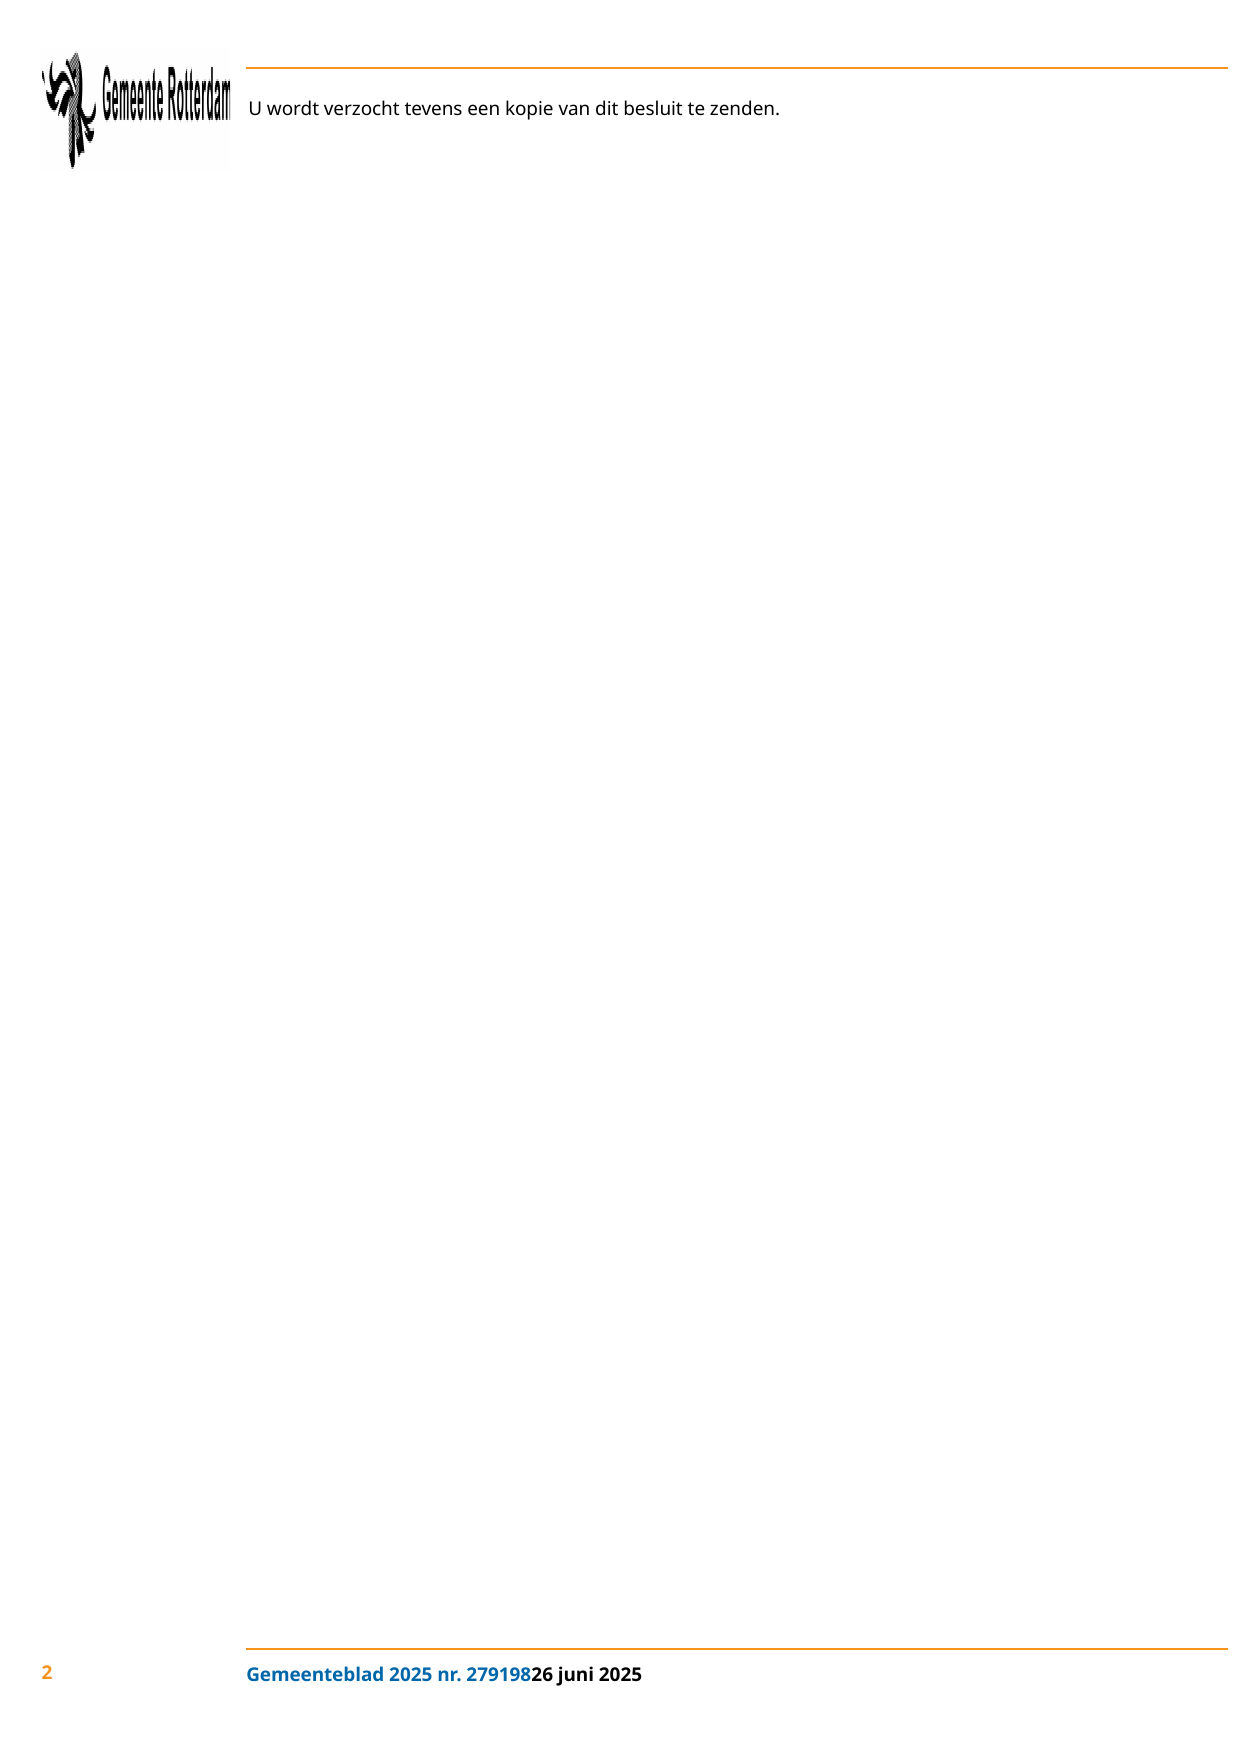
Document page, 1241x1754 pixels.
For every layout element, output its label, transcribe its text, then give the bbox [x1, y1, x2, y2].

text U wordt verzocht tevens een kopie van dit besluit te zenden. [248, 95, 1152, 121]
picture [41, 47, 231, 172]
